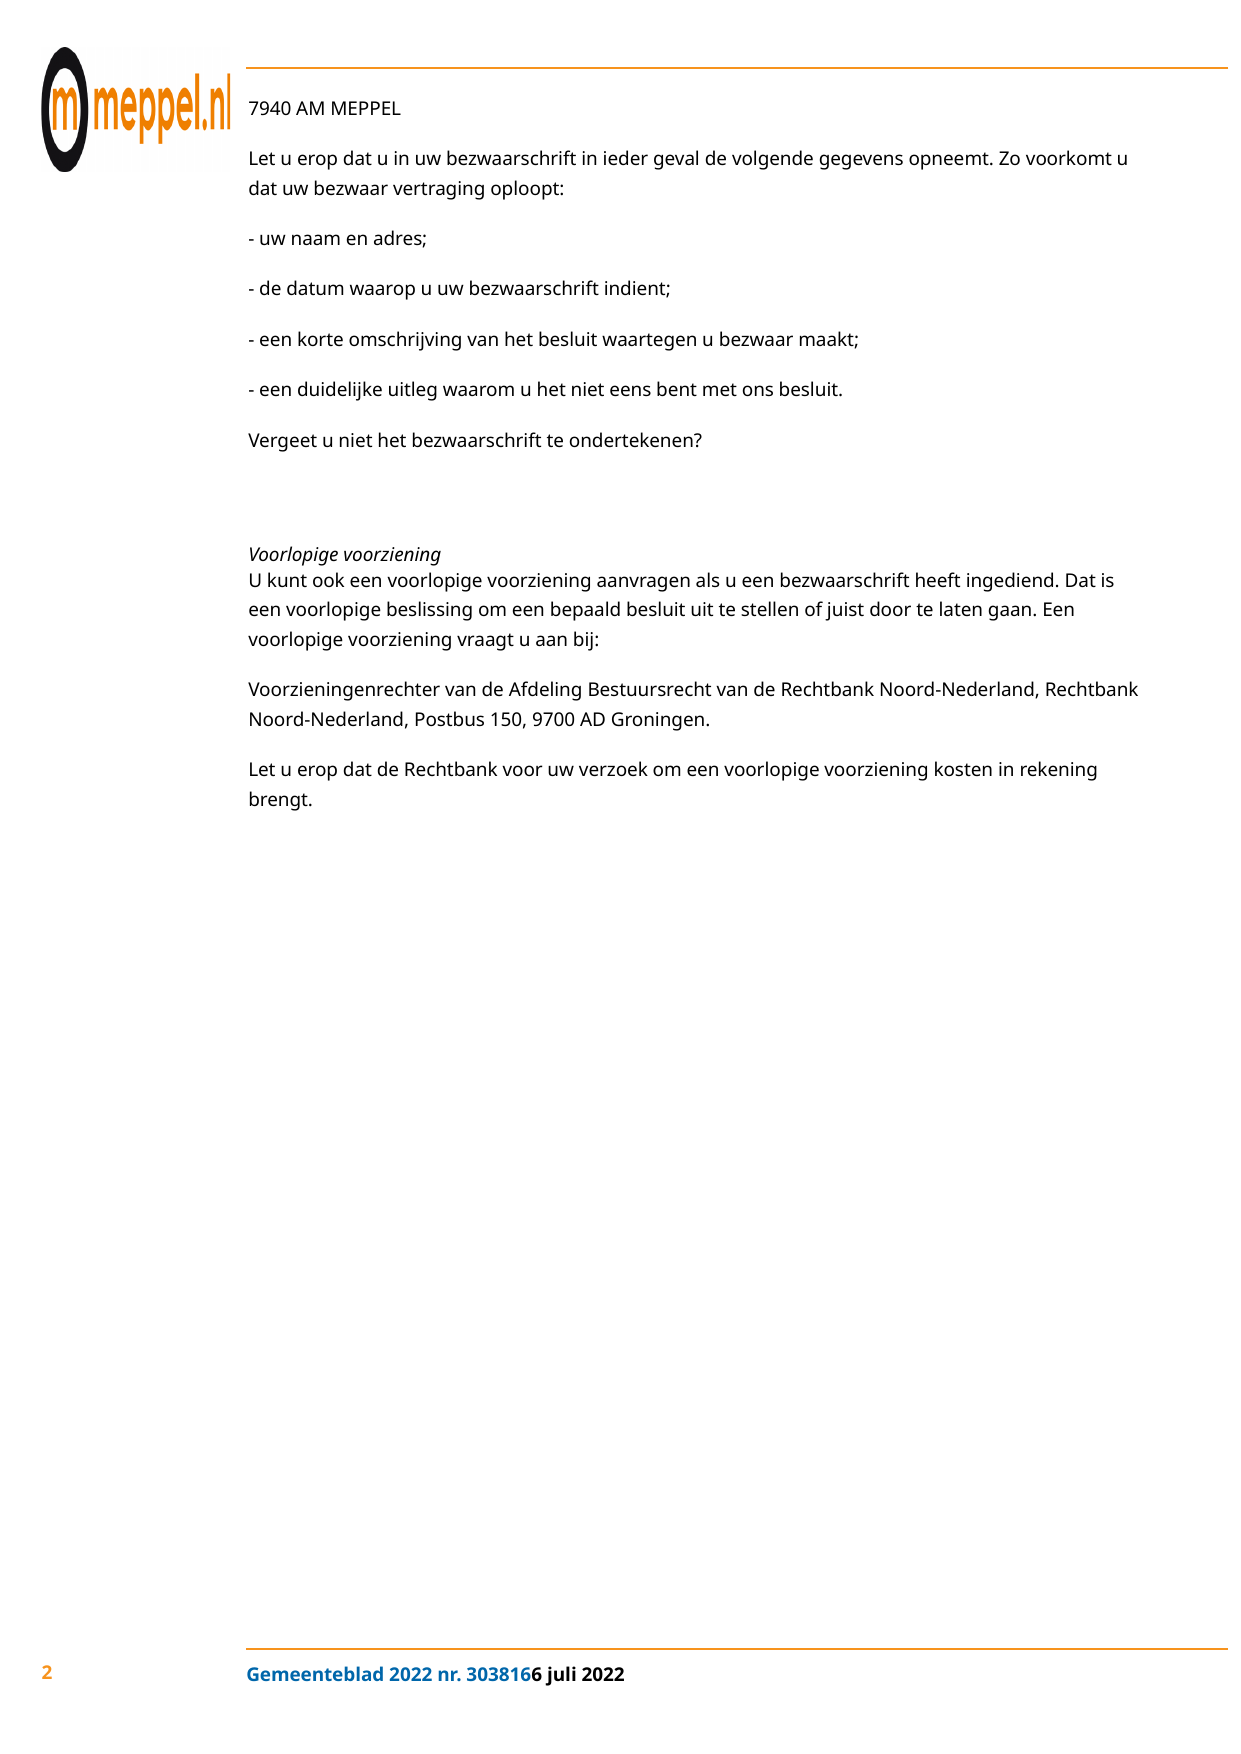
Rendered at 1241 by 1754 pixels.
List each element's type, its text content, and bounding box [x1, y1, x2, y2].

text Voorlopige voorziening [248, 541, 1152, 567]
text - uw naam en adres; [248, 225, 1152, 251]
text Vergeet u niet het bezwaarschrift te ondertekenen? [248, 427, 1152, 453]
text 7940 AM MEPPEL [248, 95, 1152, 121]
text - de datum waarop u uw bezwaarschrift indient; [248, 276, 1152, 301]
text Voorzieningenrechter van de Afdeling Bestuursrecht van de Rechtbank Noord-Nederland, Rechtbank Noord-Nederland, Postbus 150, 9700 AD Groningen. [248, 677, 1152, 732]
text - een korte omschrijving van het besluit waartegen u bezwaar maakt; [248, 326, 1152, 352]
text Let u erop dat u in uw bezwaarschrift in ieder geval de volgende gegevens opneemt. Zo voorkomt u dat uw bezwaar vertraging oploopt: [248, 145, 1152, 201]
text Let u erop dat de Rechtbank voor uw verzoek om een voorlopige voorziening kosten in rekening brengt. [248, 757, 1152, 812]
text U kunt ook een voorlopige voorziening aanvragen als u een bezwaarschrift heeft ingediend. Dat is een voorlopige beslissing om een bepaald besluit uit te stellen of juist door te laten gaan. Een voorlopige voorziening vraagt u aan bij: [248, 567, 1152, 652]
picture [41, 47, 231, 172]
text - een duidelijke uitleg waarom u het niet eens bent met ons besluit. [248, 376, 1152, 402]
